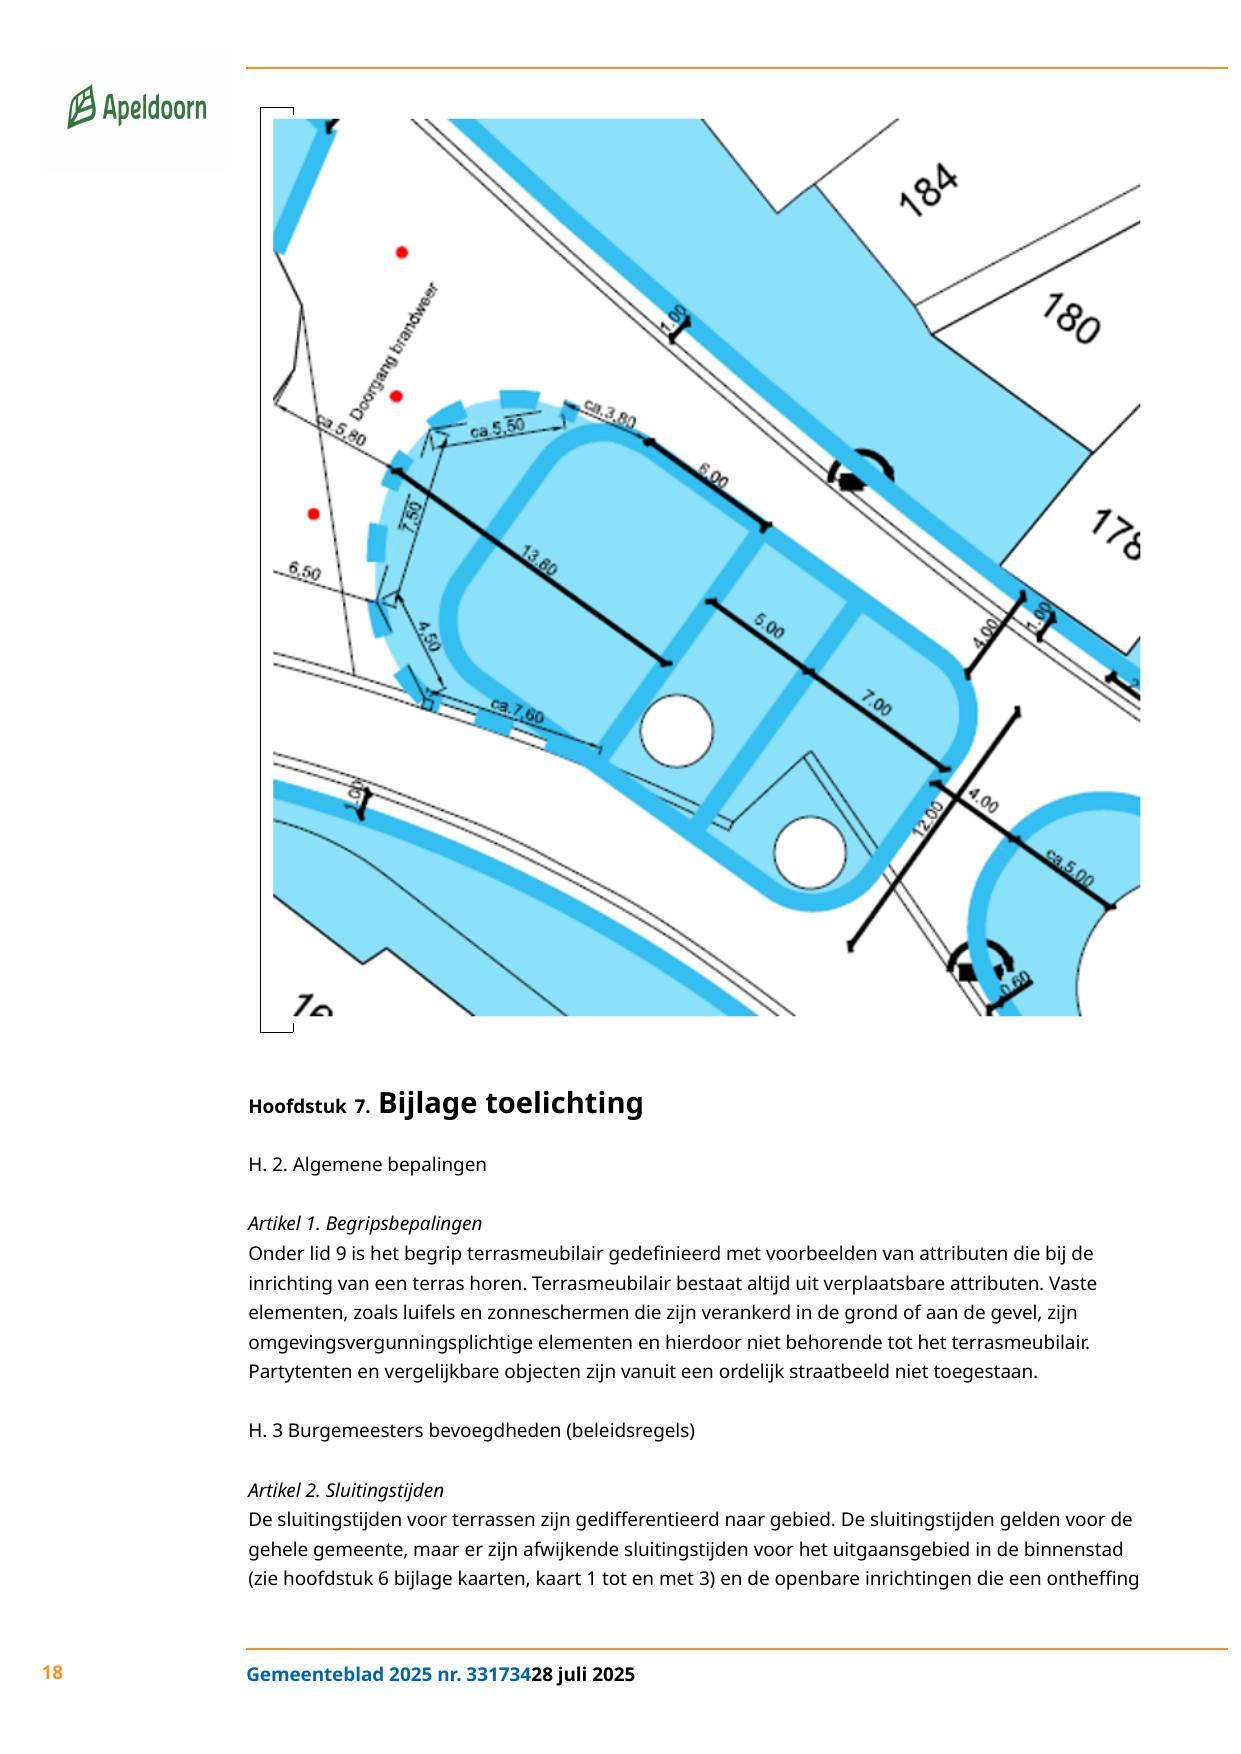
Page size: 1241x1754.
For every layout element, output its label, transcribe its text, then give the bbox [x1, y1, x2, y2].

text Hoofdstuk 7. Bijlage toelichting [248, 1083, 1152, 1122]
picture [268, 115, 1155, 1023]
text De sluitingstijden voor terrassen zijn gedifferentieerd naar gebied. De sluitingstijden gelden voor de gehele gemeente, maar er zijn afwijkende sluitingstijden voor het uitgaansgebied in de binnenstad (zie hoofdstuk 6 bijlage kaarten, kaart 1 tot en met 3) en de openbare inrichtingen die een ontheffing [248, 1506, 1152, 1591]
text Artikel 1. Begripsbepalingen [248, 1211, 1152, 1236]
text H. 3 Burgemeesters bevoegdheden (beleidsregels) [248, 1418, 1152, 1443]
text Onder lid 9 is het begrip terrasmeubilair gedefinieerd met voorbeelden van attributen die bij de inrichting van een terras horen. Terrasmeubilair bestaat altijd uit verplaatsbare attributen. Vaste elementen, zoals luifels en zonneschermen die zijn verankerd in de grond of aan de gevel, zijn omgevingsvergunningsplichtige elementen en hierdoor niet behorende tot het terrasmeubilair. Partytenten en vergelijkbare objecten zijn vanuit een ordelijk straatbeeld niet toegestaan. [248, 1240, 1152, 1384]
text H. 2. Algemene bepalingen [248, 1151, 1152, 1177]
picture [41, 47, 231, 172]
text Artikel 2. Sluitingstijden [248, 1477, 1152, 1503]
